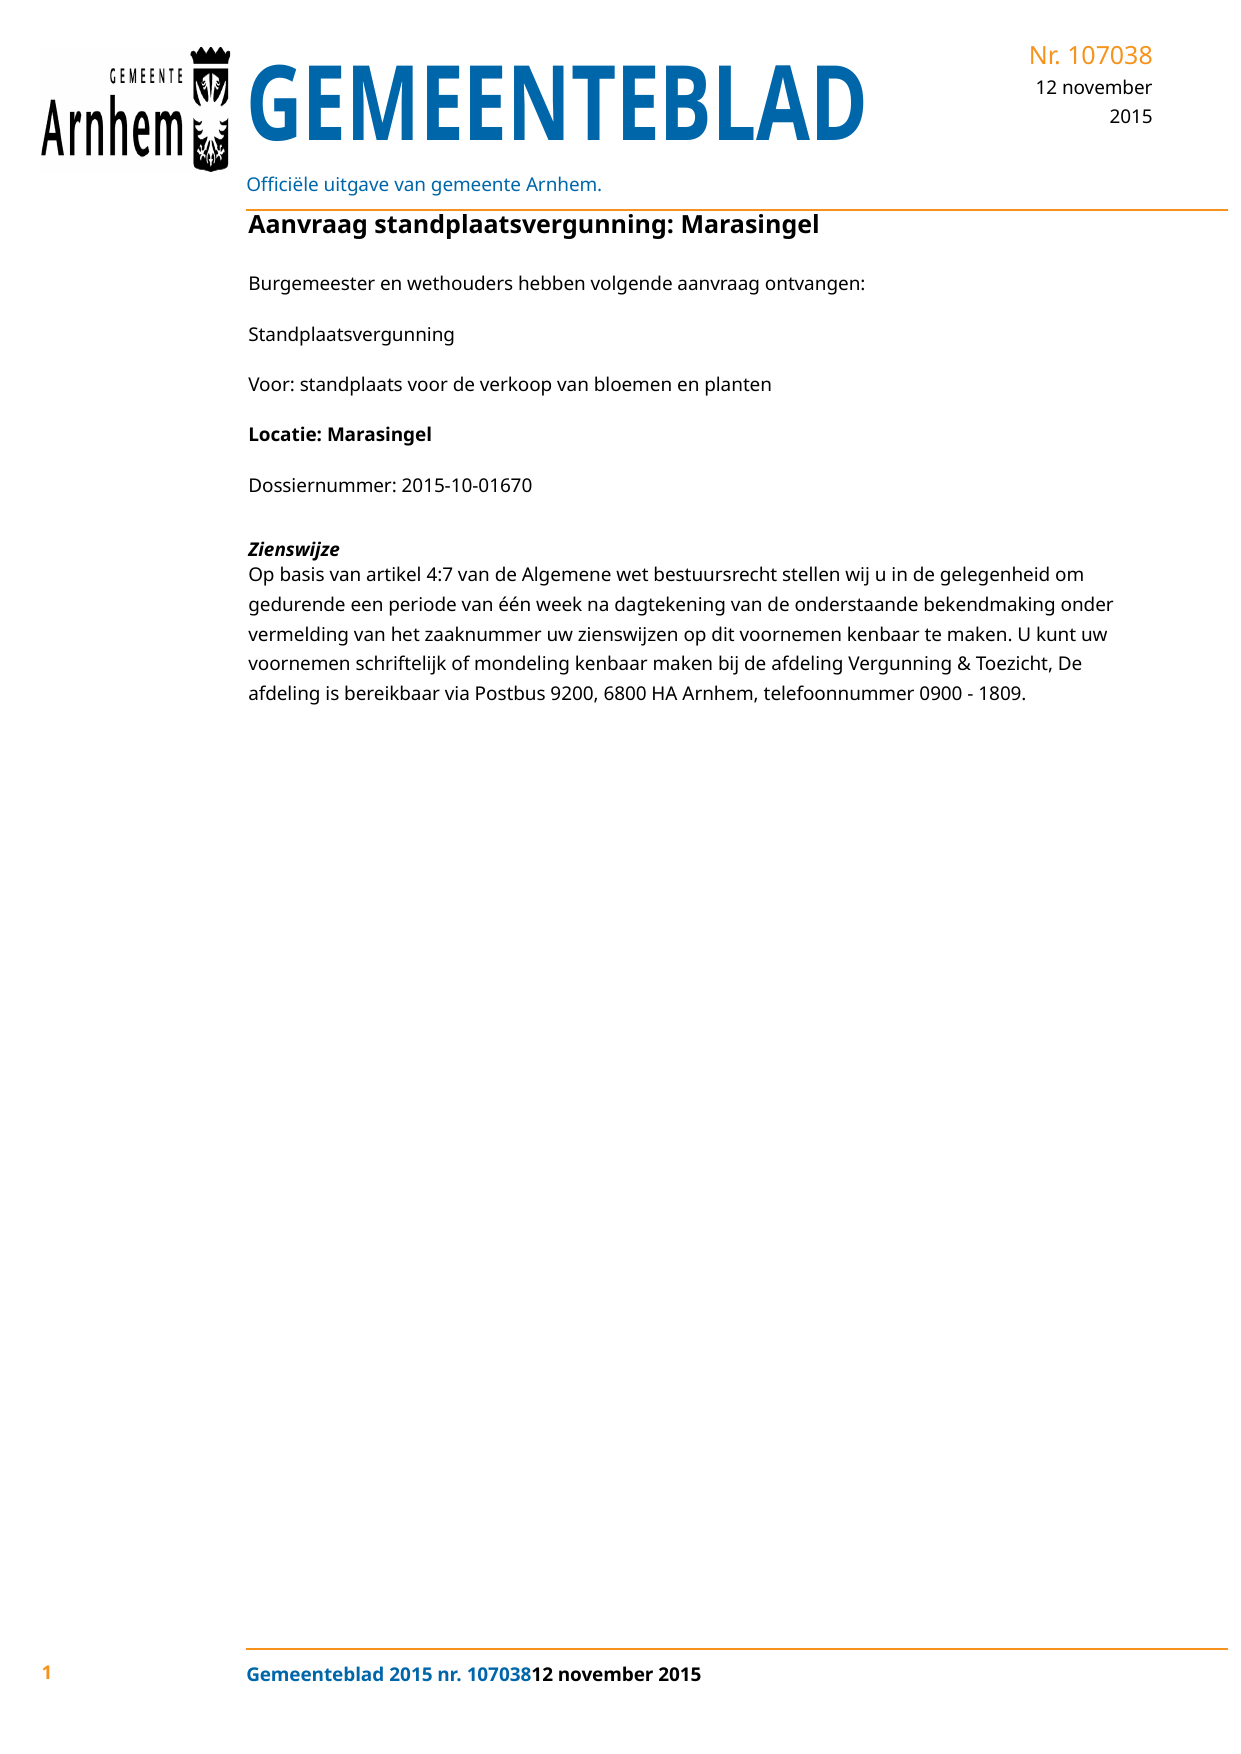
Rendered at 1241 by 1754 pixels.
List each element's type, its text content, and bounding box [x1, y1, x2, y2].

text Zienswijze [248, 536, 1152, 562]
text Voor: standplaats voor de verkoop van bloemen en planten [248, 371, 1152, 397]
text Op basis van artikel 4:7 van de Algemene wet bestuursrecht stellen wij u in de gelegenheid om gedurende een periode van één week na dagtekening van de onderstaande bekendmaking onder vermelding van het zaaknummer uw zienswijzen op dit voornemen kenbaar te maken. U kunt uw voornemen schriftelijk of mondeling kenbaar maken bij de afdeling Vergunning & Toezicht, De afdeling is bereikbaar via Postbus 9200, 6800 HA Arnhem, telefoonnummer 0900 - 1809. [248, 562, 1152, 706]
text Locatie: Marasingel [248, 422, 1152, 447]
text Burgemeester en wethouders hebben volgende aanvraag ontvangen: [248, 270, 1152, 296]
text Aanvraag standplaatsvergunning: Marasingel [248, 211, 1152, 241]
text Standplaatsvergunning [248, 321, 1152, 346]
picture [41, 47, 231, 172]
text Dossiernummer: 2015-10-01670 [248, 472, 1152, 498]
